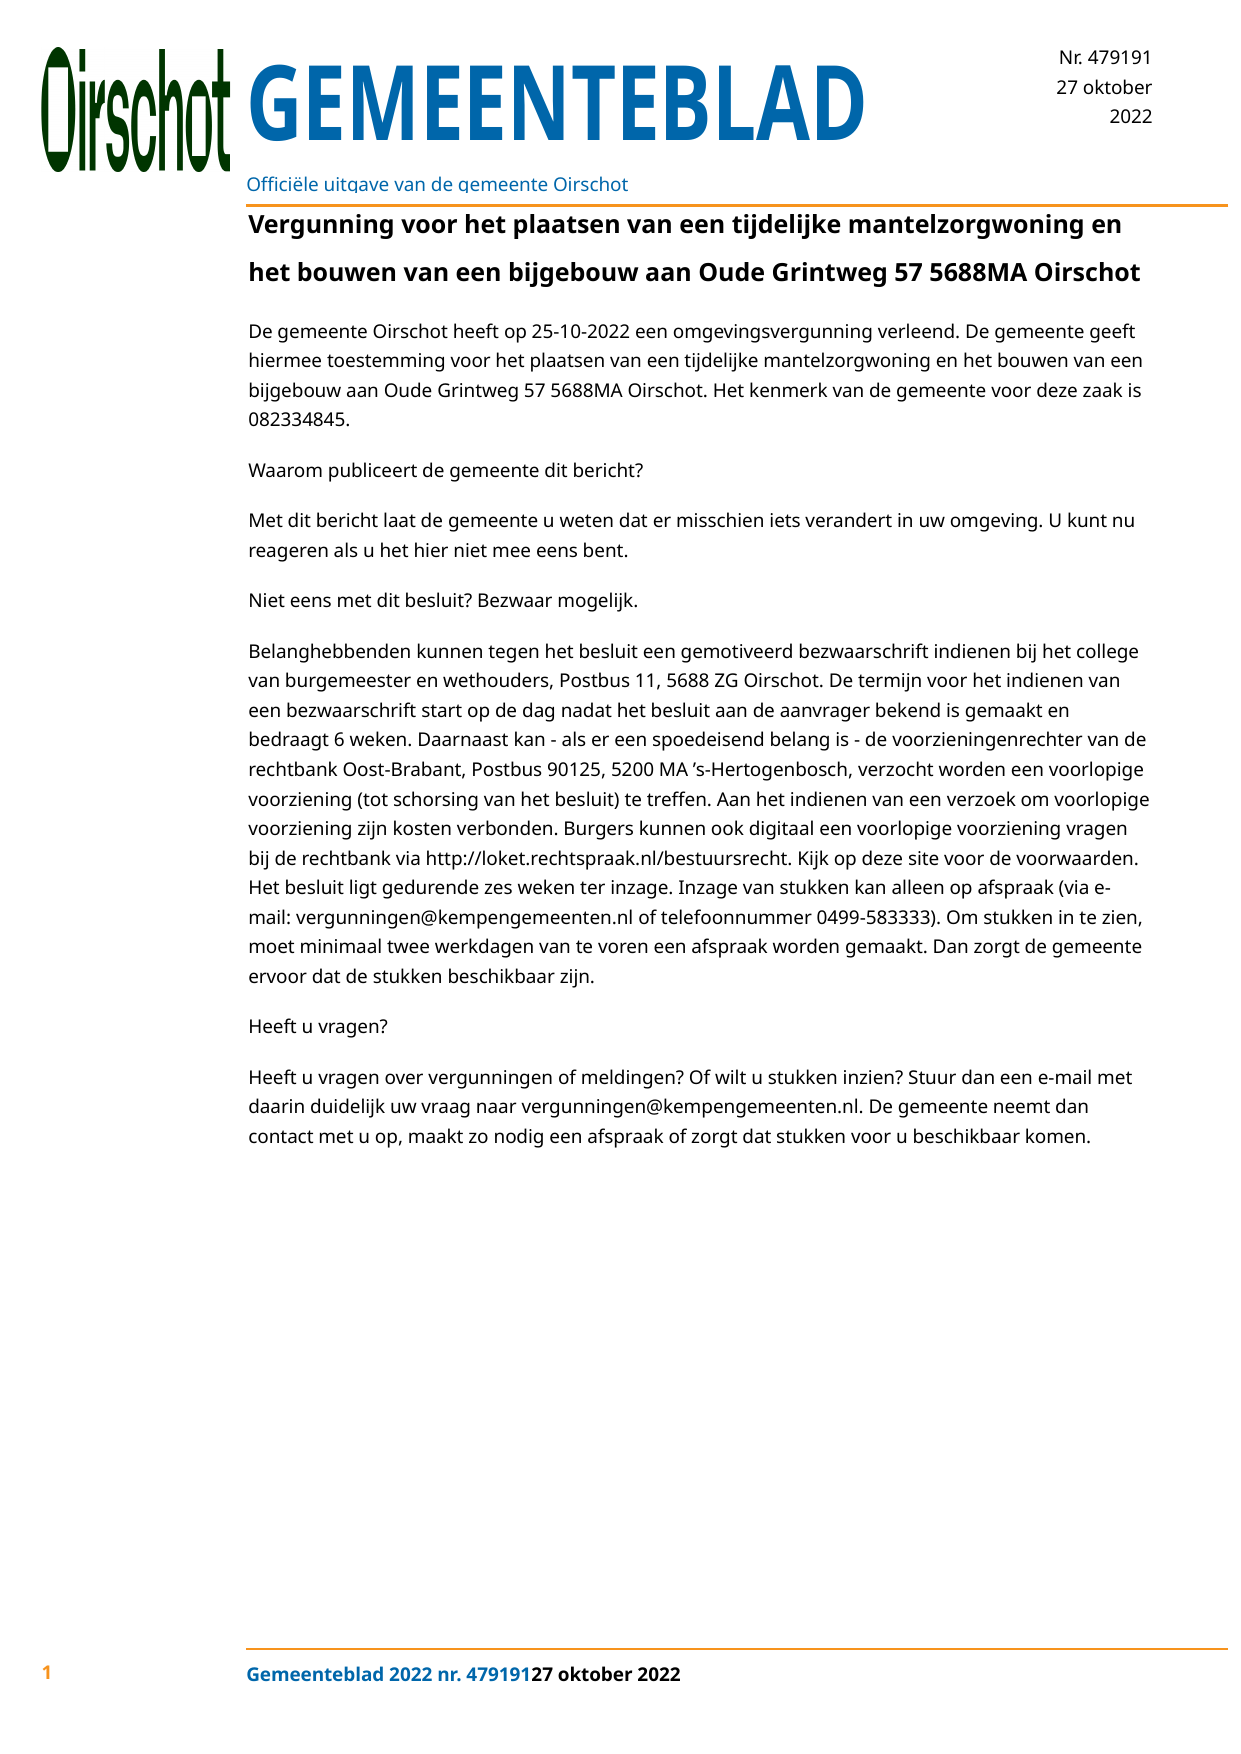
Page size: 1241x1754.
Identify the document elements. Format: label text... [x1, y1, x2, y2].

text Waarom publiceert de gemeente dit bericht? [248, 457, 1152, 483]
text De gemeente Oirschot heeft op 25-10-2022 een omgevingsvergunning verleend. De gemeente geeft hiermee toestemming voor het plaatsen van een tijdelijke mantelzorgwoning en het bouwen van een bijgebouw aan Oude Grintweg 57 5688MA Oirschot. Het kenmerk van de gemeente voor deze zaak is 082334845. [248, 318, 1152, 432]
text Met dit bericht laat de gemeente u weten dat er misschien iets verandert in uw omgeving. U kunt nu reageren als u het hier niet mee eens bent. [248, 507, 1152, 563]
text Heeft u vragen over vergunningen of meldingen? Of wilt u stukken inzien? Stuur dan een e-mail met daarin duidelijk uw vraag naar vergunningen@kempengemeenten.nl. De gemeente neemt dan contact met u op, maakt zo nodig een afspraak of zorgt dat stukken voor u beschikbaar komen. [248, 1064, 1152, 1149]
text Belanghebbenden kunnen tegen het besluit een gemotiveerd bezwaarschrift indienen bij het college van burgemeester en wethouders, Postbus 11, 5688 ZG Oirschot. De termijn voor het indienen van een bezwaarschrift start op de dag nadat het besluit aan de aanvrager bekend is gemaakt en bedraagt 6 weken. Daarnaast kan - als er een spoedeisend belang is - de voorzieningenrechter van de rechtbank Oost-Brabant, Postbus 90125, 5200 MA ’s-Hertogenbosch, verzocht worden een voorlopige voorziening (tot schorsing van het besluit) te treffen. Aan het indienen van een verzoek om voorlopige voorziening zijn kosten verbonden. Burgers kunnen ook digitaal een voorlopige voorziening vragen bij de rechtbank via http://loket.rechtspraak.nl/bestuursrecht. Kijk op deze site voor de voorwaarden. Het besluit ligt gedurende zes weken ter inzage. Inzage van stukken kan alleen op afspraak (via e-mail: vergunningen@kempengemeenten.nl of telefoonnummer 0499-583333). Om stukken in te zien, moet minimaal twee werkdagen van te voren een afspraak worden gemaakt. Dan zorgt de gemeente ervoor dat de stukken beschikbaar zijn. [248, 638, 1152, 989]
text Niet eens met dit besluit? Bezwaar mogelijk. [248, 587, 1152, 613]
picture [41, 47, 231, 172]
text Heeft u vragen? [248, 1014, 1152, 1039]
text Vergunning voor het plaatsen van een tijdelijke mantelzorgwoning en het bouwen van een bijgebouw aan Oude Grintweg 57 5688MA Oirschot [248, 207, 1152, 288]
